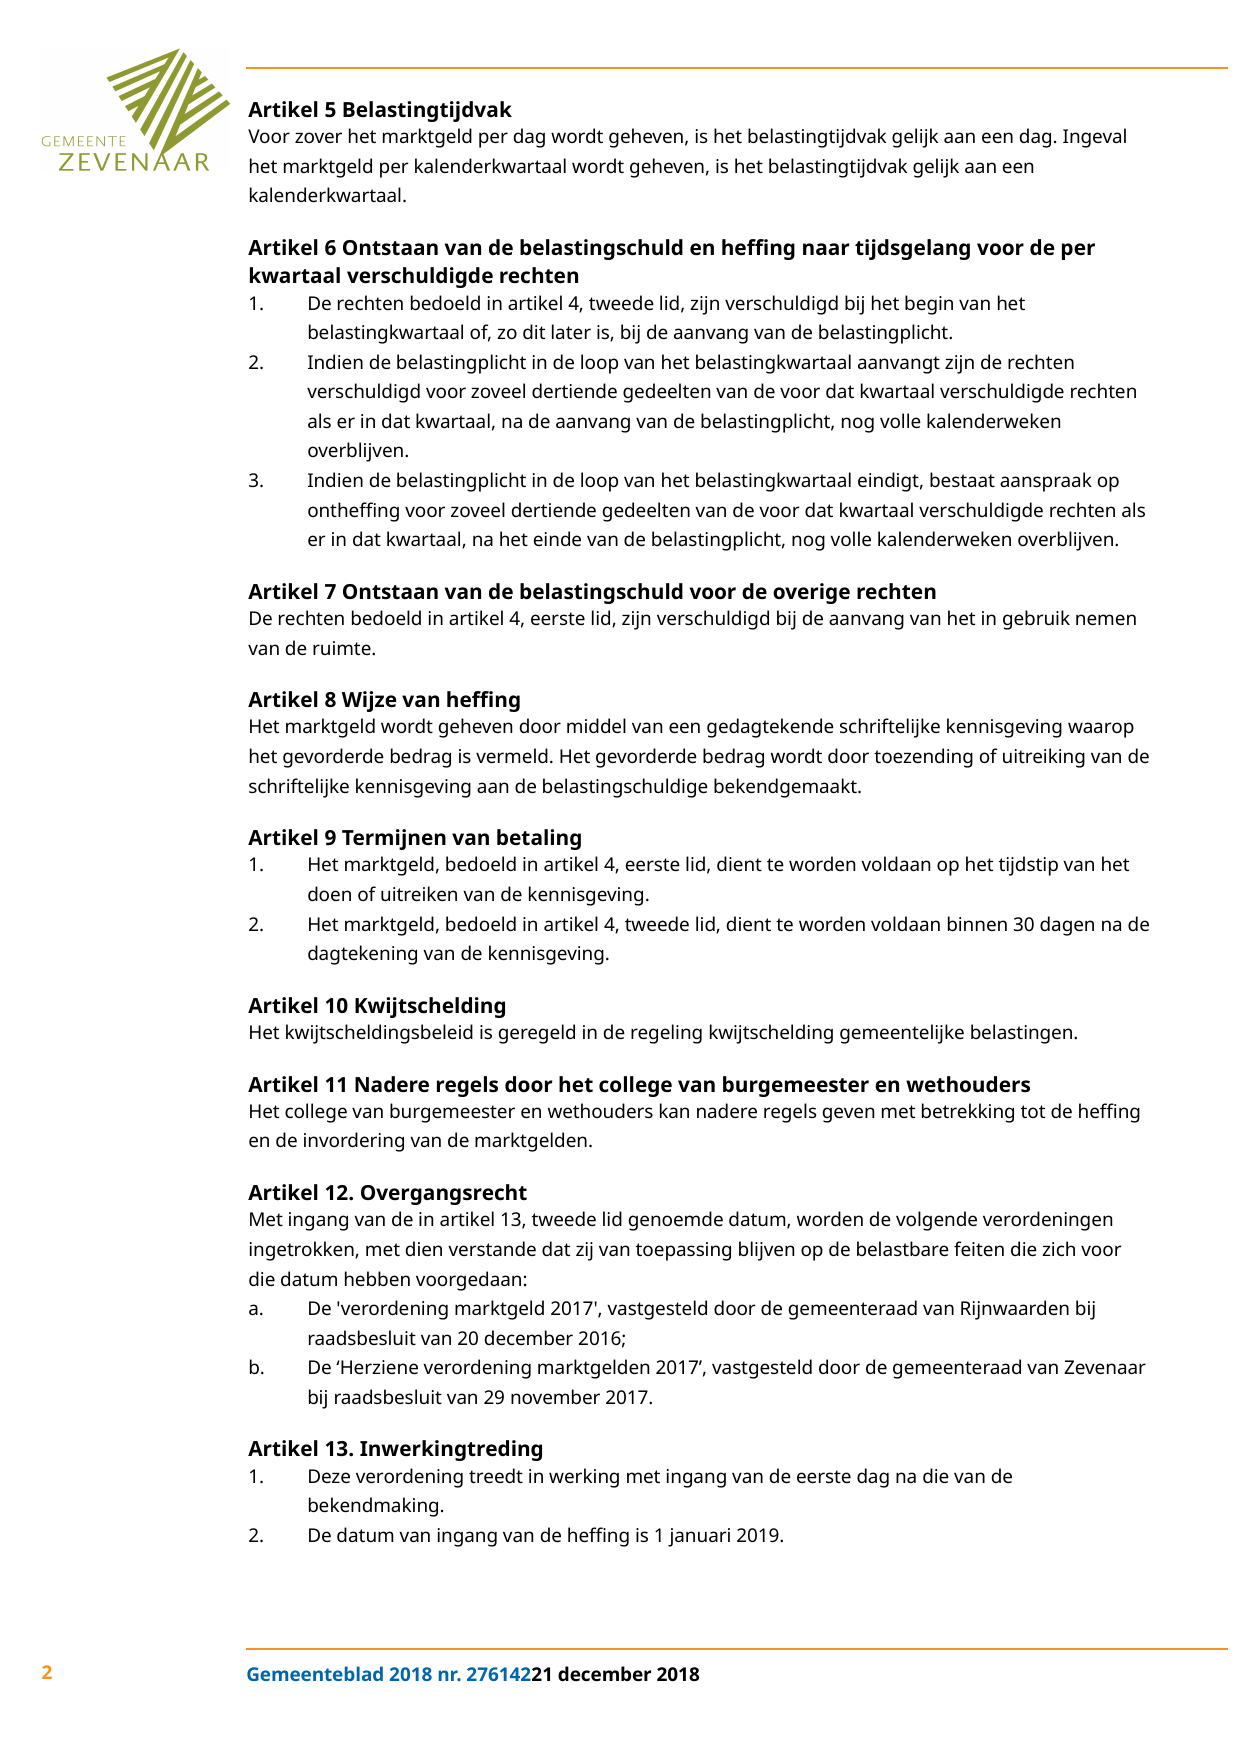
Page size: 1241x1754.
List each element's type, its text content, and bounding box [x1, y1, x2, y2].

text Artikel 12. Overgangsrecht [248, 1178, 1152, 1207]
list Deze verordening treedt in werking met ingang van de eerste dag na die van de bekendmaking. [248, 1463, 1152, 1518]
text Artikel 13. Inwerkingtreding [248, 1434, 1152, 1463]
text Artikel 8 Wijze van heffing [248, 685, 1152, 714]
list Het marktgeld, bedoeld in artikel 4, eerste lid, dient te worden voldaan op het tijdstip van het doen of uitreiken van de kennisgeving. [248, 852, 1152, 907]
list De datum van ingang van de heffing is 1 januari 2019. [248, 1522, 1152, 1548]
list Indien de belastingplicht in de loop van het belastingkwartaal eindigt, bestaat aanspraak op ontheffing voor zoveel dertiende gedeelten van de voor dat kwartaal verschuldigde rechten als er in dat kwartaal, na het einde van de belastingplicht, nog volle kalenderweken overblijven. [248, 467, 1152, 552]
list De rechten bedoeld in artikel 4, tweede lid, zijn verschuldigd bij het begin van het belastingkwartaal of, zo dit later is, bij de aanvang van de belastingplicht. [248, 290, 1152, 345]
list De 'verordening marktgeld 2017', vastgesteld door de gemeenteraad van Rijnwaarden bij raadsbesluit van 20 december 2016; [248, 1295, 1152, 1351]
text Artikel 11 Nadere regels door het college van burgemeester en wethouders [248, 1070, 1152, 1098]
text Artikel 10 Kwijtschelding [248, 991, 1152, 1019]
text Met ingang van de in artikel 13, tweede lid genoemde datum, worden de volgende verordeningen ingetrokken, met dien verstande dat zij van toepassing blijven op de belastbare feiten die zich voor die datum hebben voorgedaan: [248, 1207, 1152, 1291]
text Voor zover het marktgeld per dag wordt geheven, is het belastingtijdvak gelijk aan een dag. Ingeval het marktgeld per kalenderkwartaal wordt geheven, is het belastingtijdvak gelijk aan een kalenderkwartaal. [248, 123, 1152, 208]
text Het kwijtscheldingsbeleid is geregeld in de regeling kwijtschelding gemeentelijke belastingen. [248, 1019, 1152, 1045]
list Indien de belastingplicht in de loop van het belastingkwartaal aanvangt zijn de rechten verschuldigd voor zoveel dertiende gedeelten van de voor dat kwartaal verschuldigde rechten als er in dat kwartaal, na de aanvang van de belastingplicht, nog volle kalenderweken overblijven. [248, 349, 1152, 463]
text Artikel 6 Ontstaan van de belastingschuld en heffing naar tijdsgelang voor de per kwartaal verschuldigde rechten [248, 233, 1152, 290]
text Artikel 5 Belastingtijdvak [248, 95, 1152, 123]
list Het marktgeld, bedoeld in artikel 4, tweede lid, dient te worden voldaan binnen 30 dagen na de dagtekening van de kennisgeving. [248, 911, 1152, 966]
picture [41, 47, 231, 172]
text Artikel 7 Ontstaan van de belastingschuld voor de overige rechten [248, 577, 1152, 605]
list De ‘Herziene verordening marktgelden 2017’, vastgesteld door de gemeenteraad van Zevenaar bij raadsbesluit van 29 november 2017. [248, 1354, 1152, 1410]
text De rechten bedoeld in artikel 4, eerste lid, zijn verschuldigd bij de aanvang van het in gebruik nemen van de ruimte. [248, 605, 1152, 661]
text Het college van burgemeester en wethouders kan nadere regels geven met betrekking tot de heffing en de invordering van de marktgelden. [248, 1098, 1152, 1153]
text Het marktgeld wordt geheven door middel van een gedagtekende schriftelijke kennisgeving waarop het gevorderde bedrag is vermeld. Het gevorderde bedrag wordt door toezending of uitreiking van de schriftelijke kennisgeving aan de belastingschuldige bekendgemaakt. [248, 714, 1152, 798]
text Artikel 9 Termijnen van betaling [248, 823, 1152, 852]
